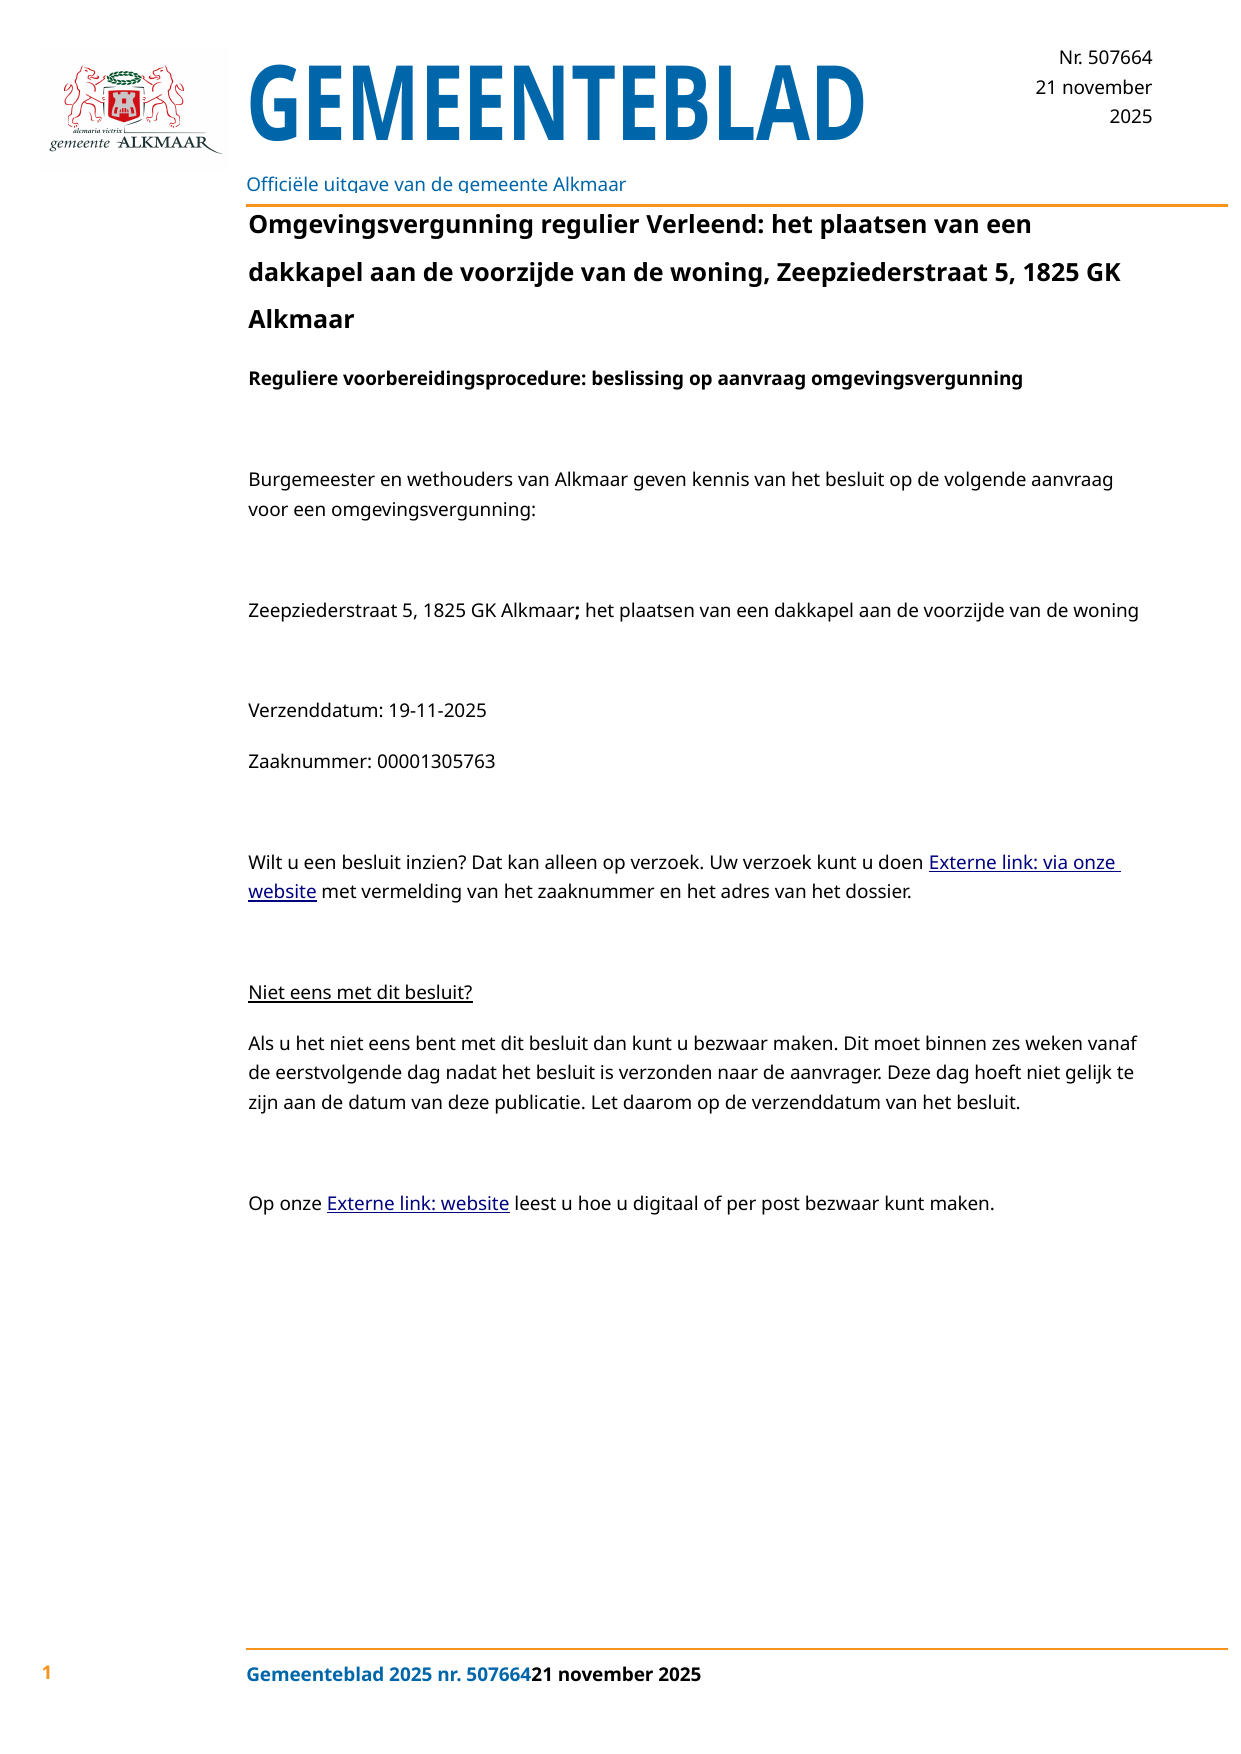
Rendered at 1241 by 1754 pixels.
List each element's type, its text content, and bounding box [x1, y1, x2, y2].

text Zeepziederstraat 5, 1825 GK Alkmaar; het plaatsen van een dakkapel aan de voorzijde van de woning [248, 597, 1152, 622]
picture [41, 47, 231, 172]
text Omgevingsvergunning regulier Verleend: het plaatsen van een dakkapel aan de voorzijde van de woning, Zeepziederstraat 5, 1825 GK Alkmaar [248, 207, 1152, 336]
text Op onze Externe link: website leest u hoe u digitaal of per post bezwaar kunt maken. [248, 1190, 1152, 1215]
text Wilt u een besluit inzien? Dat kan alleen op verzoek. Uw verzoek kunt u doen Externe link: via onze website met vermelding van het zaaknummer en het adres van het dossier. [248, 849, 1152, 904]
text Niet eens met dit besluit? [248, 979, 1152, 1005]
text Burgemeester en wethouders van Alkmaar geven kennis van het besluit op de volgende aanvraag voor een omgevingsvergunning: [248, 466, 1152, 522]
text Reguliere voorbereidingsprocedure: beslissing op aanvraag omgevingsvergunning [248, 366, 1152, 391]
text Verzenddatum: 19-11-2025 [248, 698, 1152, 723]
text Zaaknummer: 00001305763 [248, 748, 1152, 774]
text Als u het niet eens bent met dit besluit dan kunt u bezwaar maken. Dit moet binnen zes weken vanaf de eerstvolgende dag nadat het besluit is verzonden naar de aanvrager. Deze dag hoeft niet gelijk te zijn aan de datum van deze publicatie. Let daarom op de verzenddatum van het besluit. [248, 1030, 1152, 1114]
